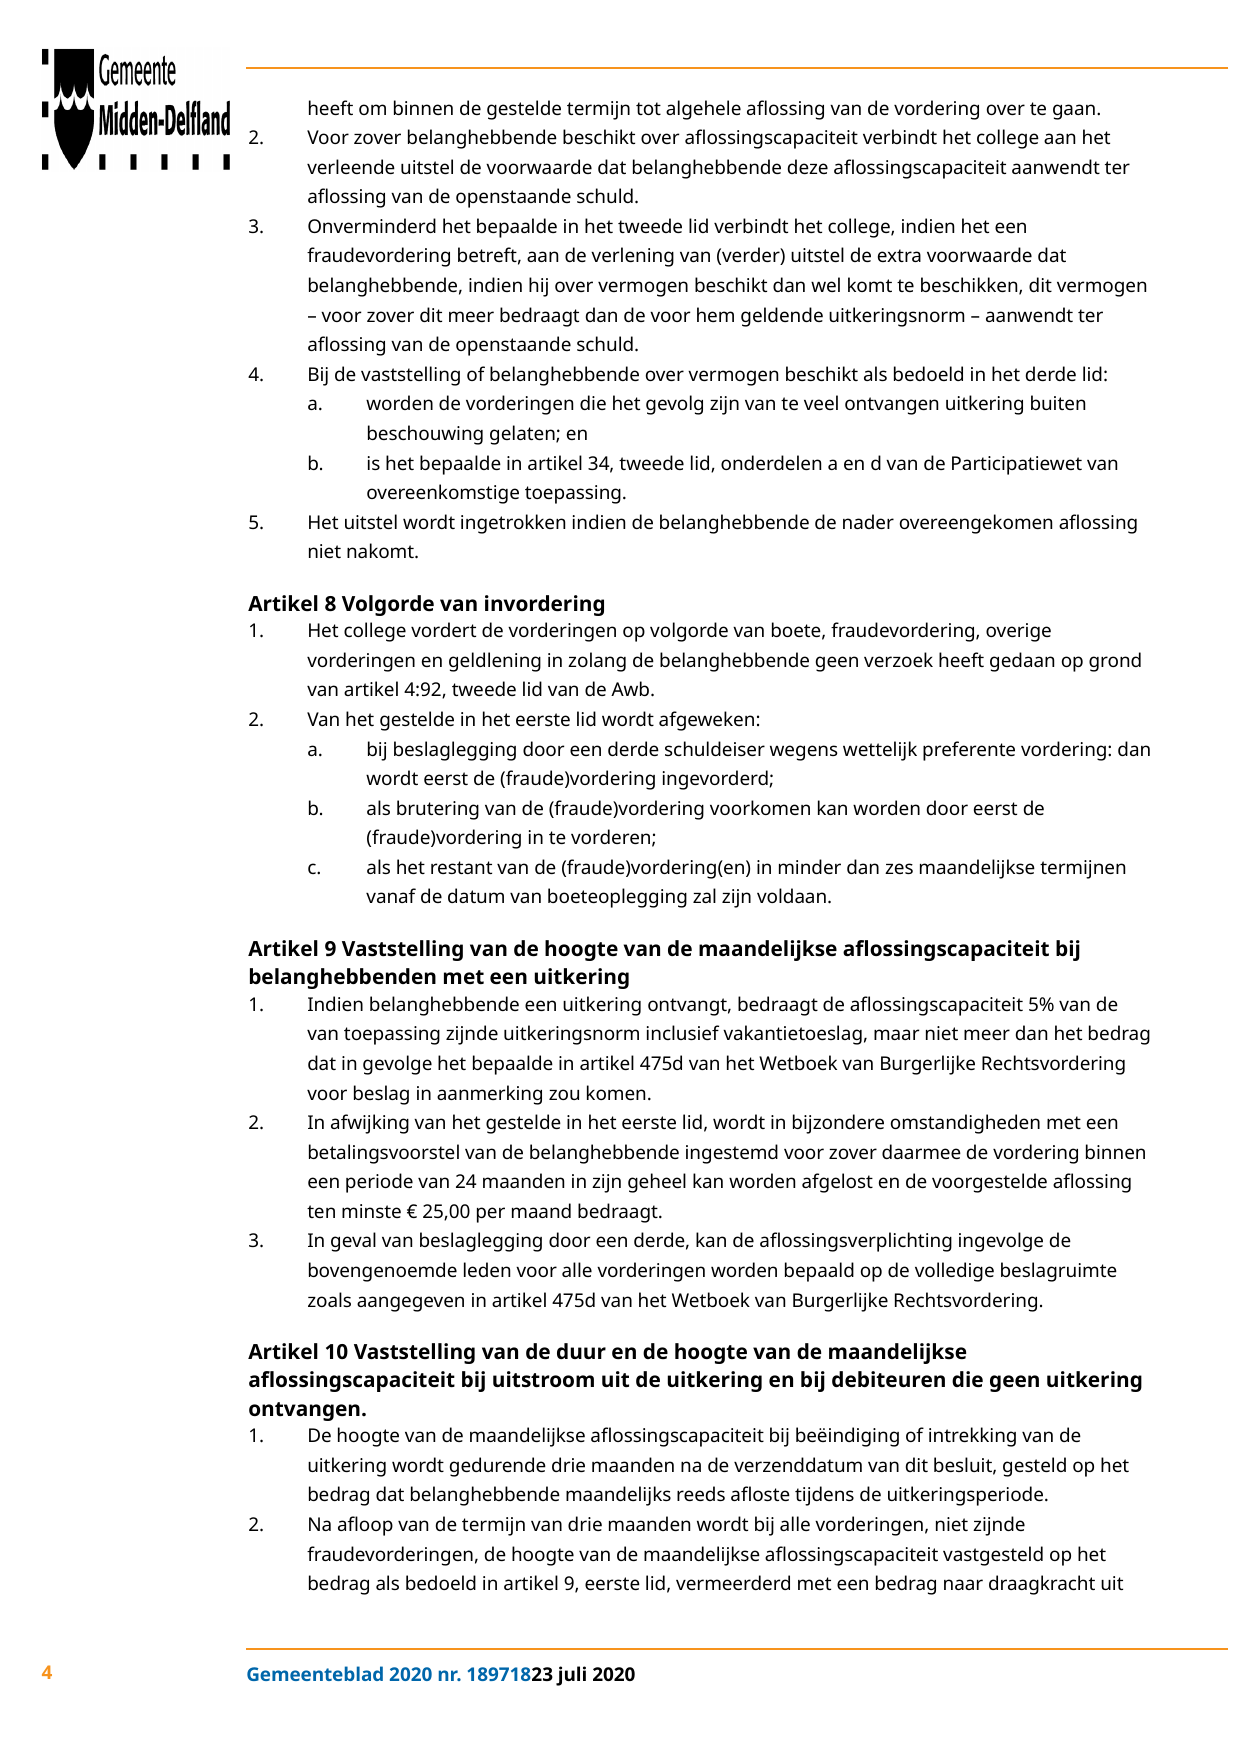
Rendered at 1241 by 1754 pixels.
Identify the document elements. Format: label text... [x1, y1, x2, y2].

list In geval van beslaglegging door een derde, kan de aflossingsverplichting ingevolge de bovengenoemde leden voor alle vorderingen worden bepaald op de volledige beslagruimte zoals aangegeven in artikel 475d van het Wetboek van Burgerlijke Rechtsvordering. [248, 1228, 1152, 1312]
list bij beslaglegging door een derde schuldeiser wegens wettelijk preferente vordering: dan wordt eerst de (fraude)vordering ingevorderd; [307, 736, 1152, 791]
text Artikel 9 Vaststelling van de hoogte van de maandelijkse aflossingscapaciteit bij belanghebbenden met een uitkering [248, 934, 1152, 991]
list Voor zover belanghebbende beschikt over aflossingscapaciteit verbindt het college aan het verleende uitstel de voorwaarde dat belanghebbende deze aflossingscapaciteit aanwendt ter aflossing van de openstaande schuld. [248, 124, 1152, 209]
list is het bepaalde in artikel 34, tweede lid, onderdelen a en d van de Participatiewet van overeenkomstige toepassing. [307, 450, 1152, 505]
list Het uitstel wordt ingetrokken indien de belanghebbende de nader overeengekomen aflossing niet nakomt. [248, 509, 1152, 564]
list De hoogte van de maandelijkse aflossingscapaciteit bij beëindiging of intrekking van de uitkering wordt gedurende drie maanden na de verzenddatum van dit besluit, gesteld op het bedrag dat belanghebbende maandelijks reeds afloste tijdens de uitkeringsperiode. [248, 1422, 1152, 1507]
list worden de vorderingen die het gevolg zijn van te veel ontvangen uitkering buiten beschouwing gelaten; en [307, 391, 1152, 446]
list Het college vordert de vorderingen op volgorde van boete, fraudevordering, overige vorderingen en geldlening in zolang de belanghebbende geen verzoek heeft gedaan op grond van artikel 4:92, tweede lid van de Awb. [248, 617, 1152, 702]
list In afwijking van het gestelde in het eerste lid, wordt in bijzondere omstandigheden met een betalingsvoorstel van de belanghebbende ingestemd voor zover daarmee de vordering binnen een periode van 24 maanden in zijn geheel kan worden afgelost en de voorgestelde aflossing ten minste € 25,00 per maand bedraagt. [248, 1109, 1152, 1224]
list Na afloop van de termijn van drie maanden wordt bij alle vorderingen, niet zijnde fraudevorderingen, de hoogte van de maandelijkse aflossingscapaciteit vastgesteld op het bedrag als bedoeld in artikel 9, eerste lid, vermeerderd met een bedrag naar draagkracht uit [248, 1511, 1152, 1596]
list als het restant van de (fraude)vordering(en) in minder dan zes maandelijkse termijnen vanaf de datum van boeteoplegging zal zijn voldaan. [307, 854, 1152, 909]
list Bij de vaststelling of belanghebbende over vermogen beschikt als bedoeld in het derde lid: [248, 361, 1152, 387]
list Onverminderd het bepaalde in het tweede lid verbindt het college, indien het een fraudevordering betreft, aan de verlening van (verder) uitstel de extra voorwaarde dat belanghebbende, indien hij over vermogen beschikt dan wel komt te beschikken, dit vermogen – voor zover dit meer bedraagt dan de voor hem geldende uitkeringsnorm – aanwendt ter aflossing van de openstaande schuld. [248, 213, 1152, 357]
list als brutering van de (fraude)vordering voorkomen kan worden door eerst de (fraude)vordering in te vorderen; [307, 795, 1152, 850]
list Indien belanghebbende een uitkering ontvangt, bedraagt de aflossingscapaciteit 5% van de van toepassing zijnde uitkeringsnorm inclusief vakantietoeslag, maar niet meer dan het bedrag dat in gevolge het bepaalde in artikel 475d van het Wetboek van Burgerlijke Rechtsvordering voor beslag in aanmerking zou komen. [248, 991, 1152, 1105]
list heeft om binnen de gestelde termijn tot algehele aflossing van de vordering over te gaan. [248, 95, 1152, 121]
picture [41, 47, 231, 172]
text Artikel 10 Vaststelling van de duur en de hoogte van de maandelijkse aflossingscapaciteit bij uitstroom uit de uitkering en bij debiteuren die geen uitkering ontvangen. [248, 1337, 1152, 1422]
text Artikel 8 Volgorde van invordering [248, 589, 1152, 617]
list Van het gestelde in het eerste lid wordt afgeweken: [248, 706, 1152, 732]
